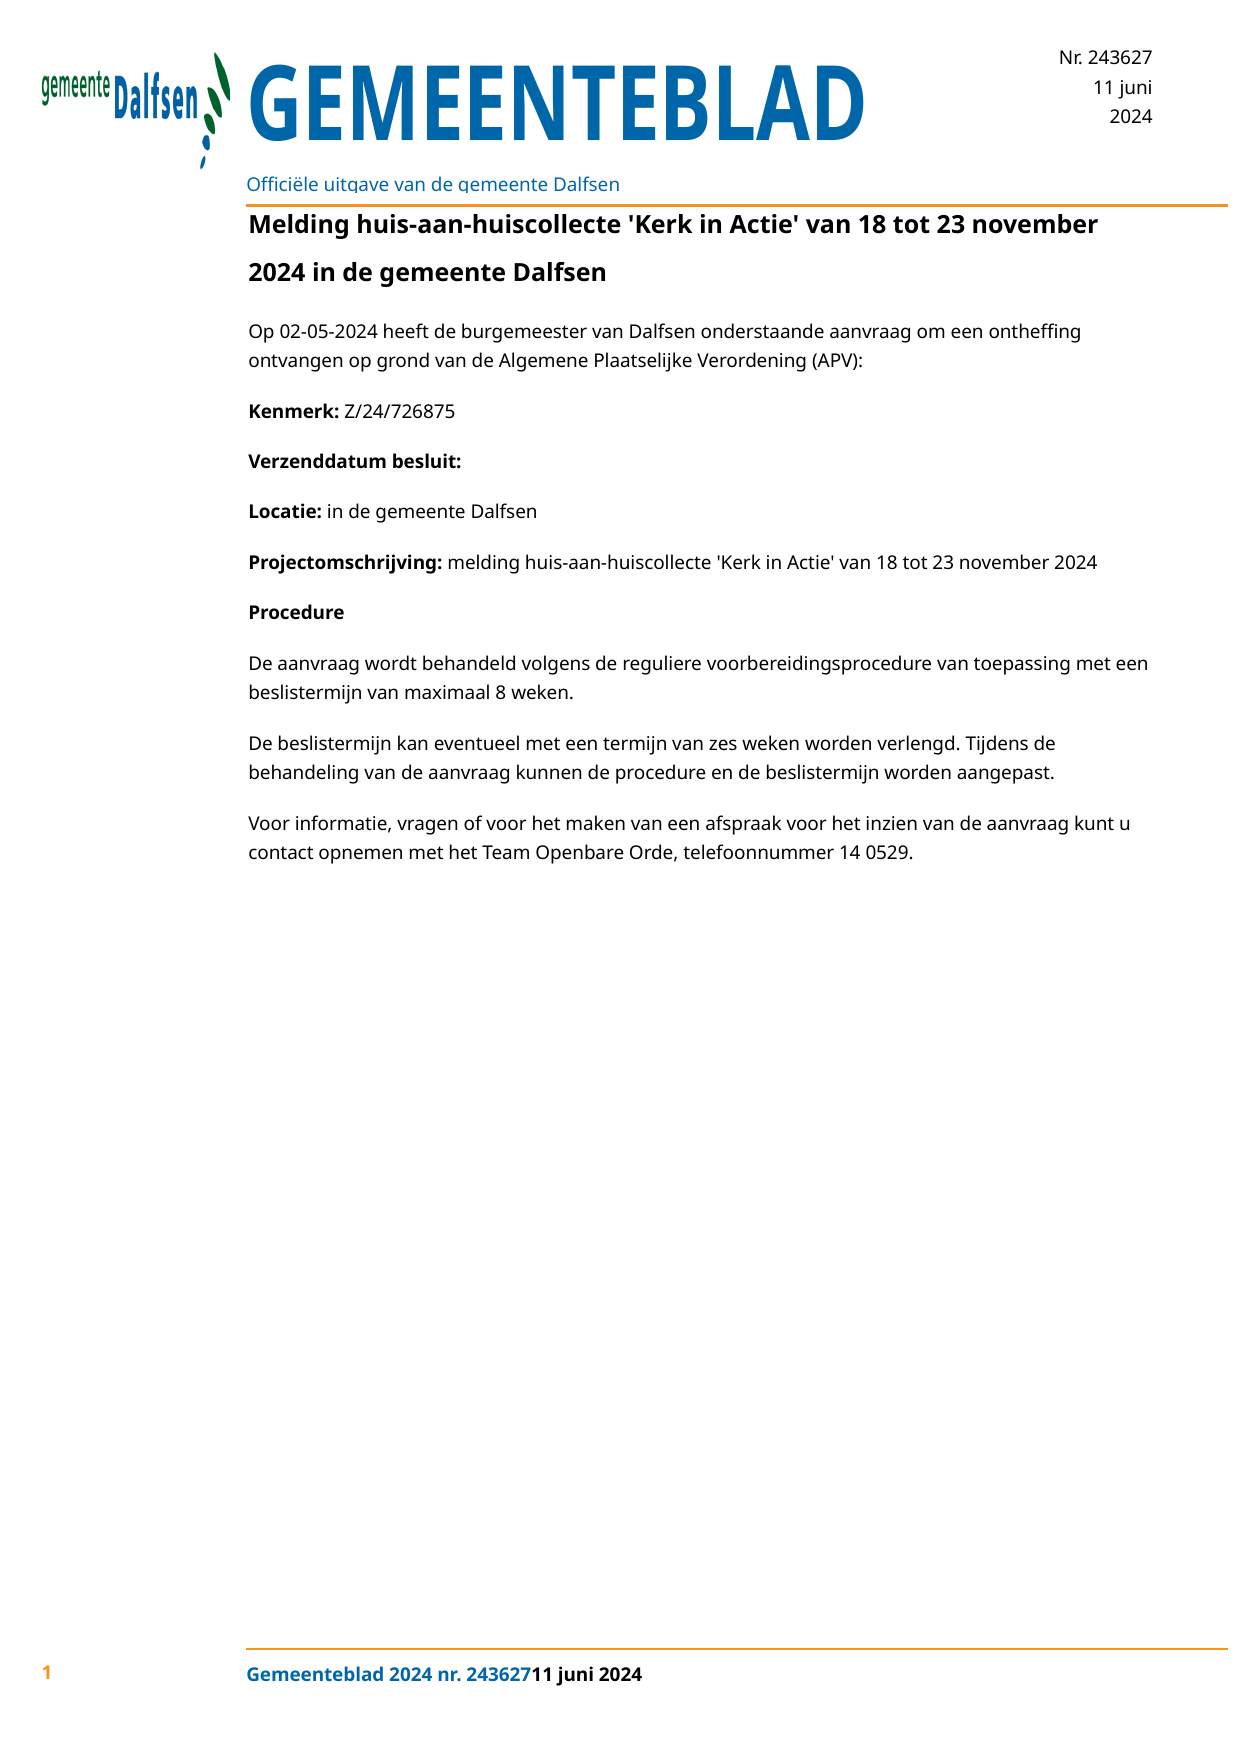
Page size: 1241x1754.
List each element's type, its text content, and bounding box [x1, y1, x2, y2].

text Verzenddatum besluit: [248, 448, 1152, 474]
text Melding huis-aan-huiscollecte 'Kerk in Actie' van 18 tot 23 november 2024 in de gemeente Dalfsen [248, 207, 1152, 288]
picture [41, 47, 231, 172]
text Voor informatie, vragen of voor het maken van een afspraak voor het inzien van de aanvraag kunt u contact opnemen met het Team Openbare Orde, telefoonnummer 14 0529. [248, 810, 1152, 865]
text De aanvraag wordt behandeld volgens de reguliere voorbereidingsprocedure van toepassing met een beslistermijn van maximaal 8 weken. [248, 650, 1152, 705]
text Locatie: in de gemeente Dalfsen [248, 499, 1152, 524]
text Projectomschrijving: melding huis-aan-huiscollecte 'Kerk in Actie' van 18 tot 23 november 2024 [248, 549, 1152, 575]
text Procedure [248, 599, 1152, 625]
text De beslistermijn kan eventueel met een termijn van zes weken worden verlengd. Tijdens de behandeling van de aanvraag kunnen de procedure en de beslistermijn worden aangepast. [248, 730, 1152, 785]
text Op 02-05-2024 heeft de burgemeester van Dalfsen onderstaande aanvraag om een ontheffing ontvangen op grond van de Algemene Plaatselijke Verordening (APV): [248, 318, 1152, 373]
text Kenmerk: Z/24/726875 [248, 398, 1152, 424]
